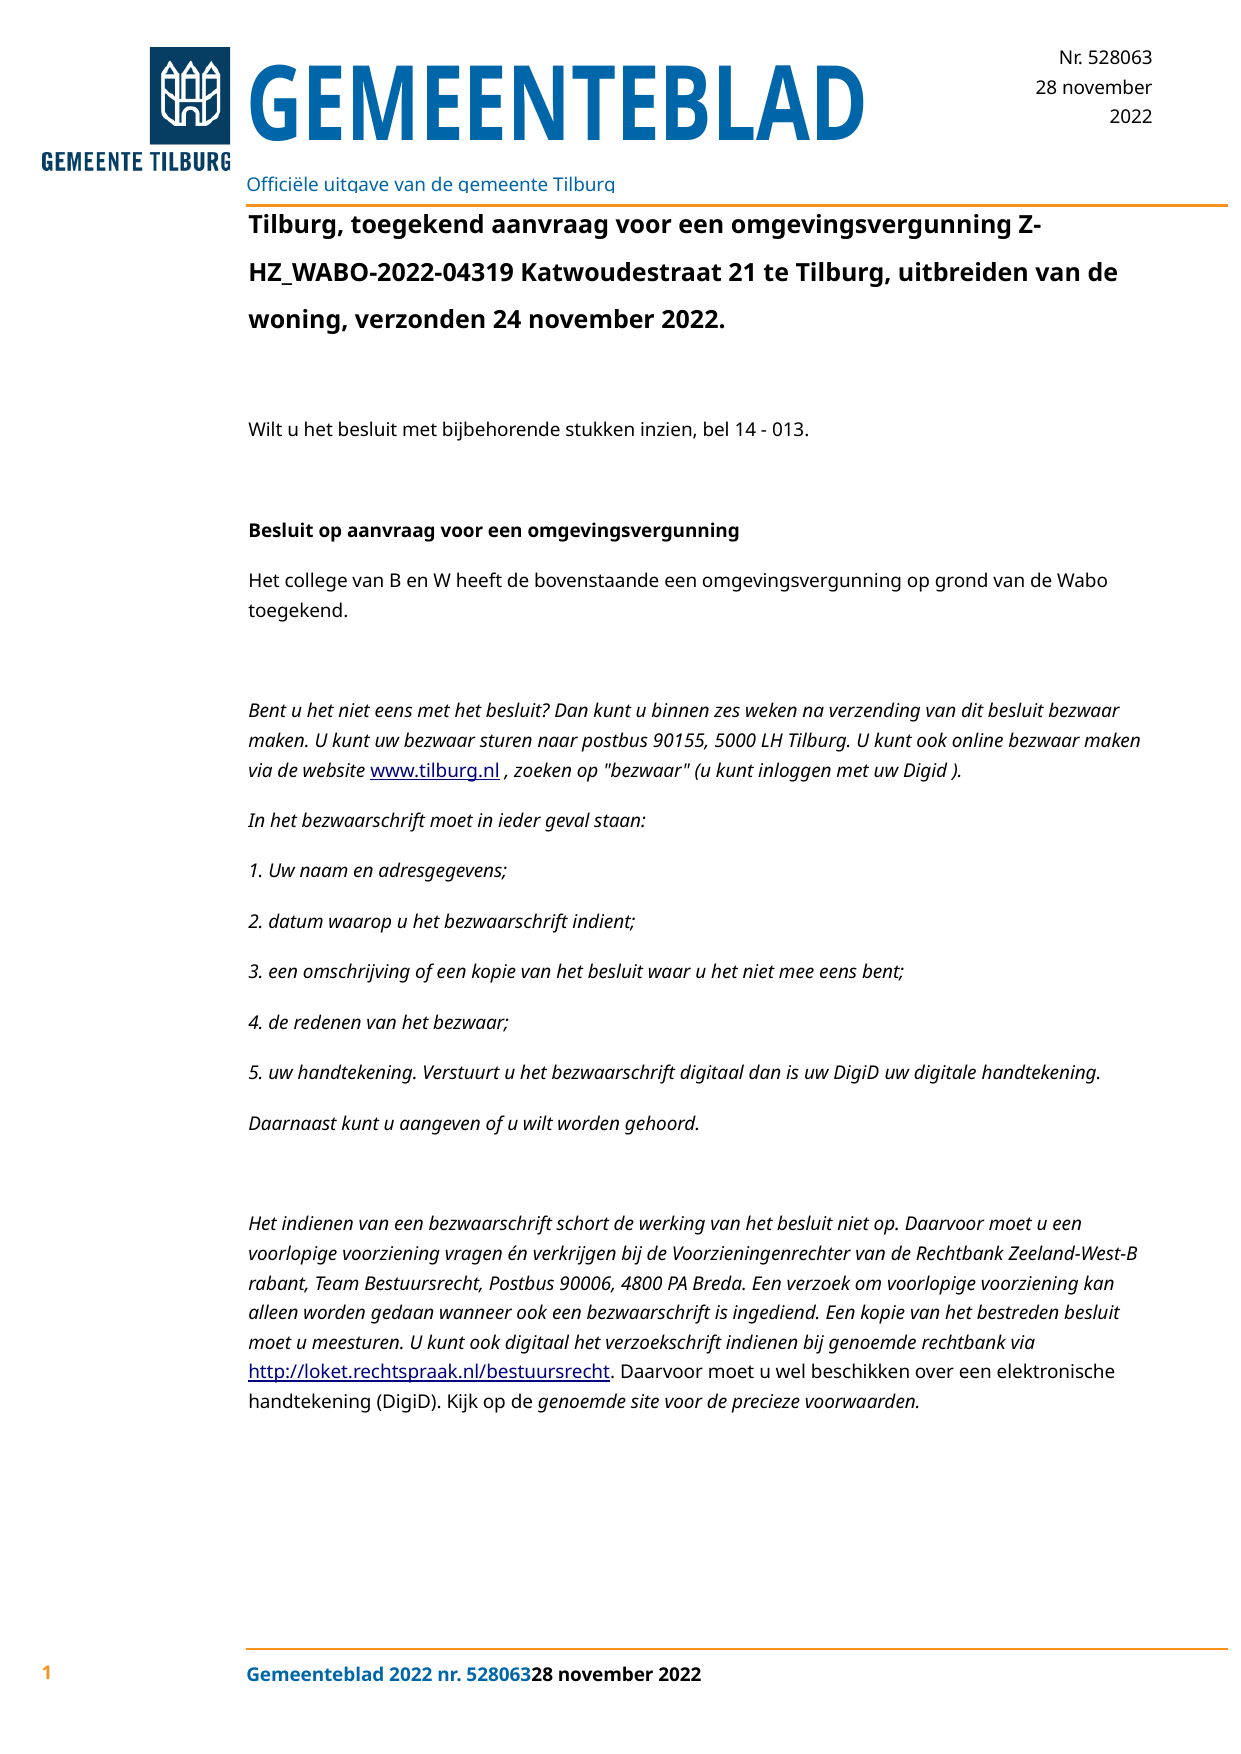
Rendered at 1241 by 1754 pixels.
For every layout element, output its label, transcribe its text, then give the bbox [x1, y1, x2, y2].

text 4. de redenen van het bezwaar; [248, 1009, 1152, 1034]
text 3. een omschrijving of een kopie van het besluit waar u het niet mee eens bent; [248, 958, 1152, 984]
text Wilt u het besluit met bijbehorende stukken inzien, bel 14 - 013. [248, 416, 1152, 442]
text In het bezwaarschrift moet in ieder geval staan: [248, 807, 1152, 833]
text Het college van B en W heeft de bovenstaande een omgevingsvergunning op grond van de Wabo toegekend. [248, 567, 1152, 622]
picture [41, 47, 231, 172]
text Bent u het niet eens met het besluit? Dan kunt u binnen zes weken na verzending van dit besluit bezwaar maken. U kunt uw bezwaar sturen naar postbus 90155, 5000 LH Tilburg. U kunt ook online bezwaar maken via de website www.tilburg.nl , zoeken op "bezwaar" (u kunt inloggen met uw Digid ). [248, 698, 1152, 782]
text 2. datum waarop u het bezwaarschrift indient; [248, 908, 1152, 934]
text Tilburg, toegekend aanvraag voor een omgevingsvergunning Z-HZ_WABO-2022-04319 Katwoudestraat 21 te Tilburg, uitbreiden van de woning, verzonden 24 november 2022. [248, 207, 1152, 336]
text 5. uw handtekening. Verstuurt u het bezwaarschrift digitaal dan is uw DigiD uw digitale handtekening. [248, 1059, 1152, 1085]
text Besluit op aanvraag voor een omgevingsvergunning [248, 517, 1152, 542]
text 1. Uw naam en adresgegevens; [248, 858, 1152, 883]
text Daarnaast kunt u aangeven of u wilt worden gehoord. [248, 1110, 1152, 1135]
text Het indienen van een bezwaarschrift schort de werking van het besluit niet op. Daarvoor moet u een voorlopige voorziening vragen én verkrijgen bij de Voorzieningenrechter van de Rechtbank Zeeland-West-B rabant, Team Bestuursrecht, Postbus 90006, 4800 PA Breda. Een verzoek om voorlopige voorziening kan alleen worden gedaan wanneer ook een bezwaarschrift is ingediend. Een kopie van het bestreden besluit moet u meesturen. U kunt ook digitaal het verzoekschrift indienen bij genoemde rechtbank via http://loket.rechtspraak.nl/bestuursrecht. Daarvoor moet u wel beschikken over een elektronische handtekening (DigiD). Kijk op de genoemde site voor de precieze voorwaarden. [248, 1211, 1152, 1414]
